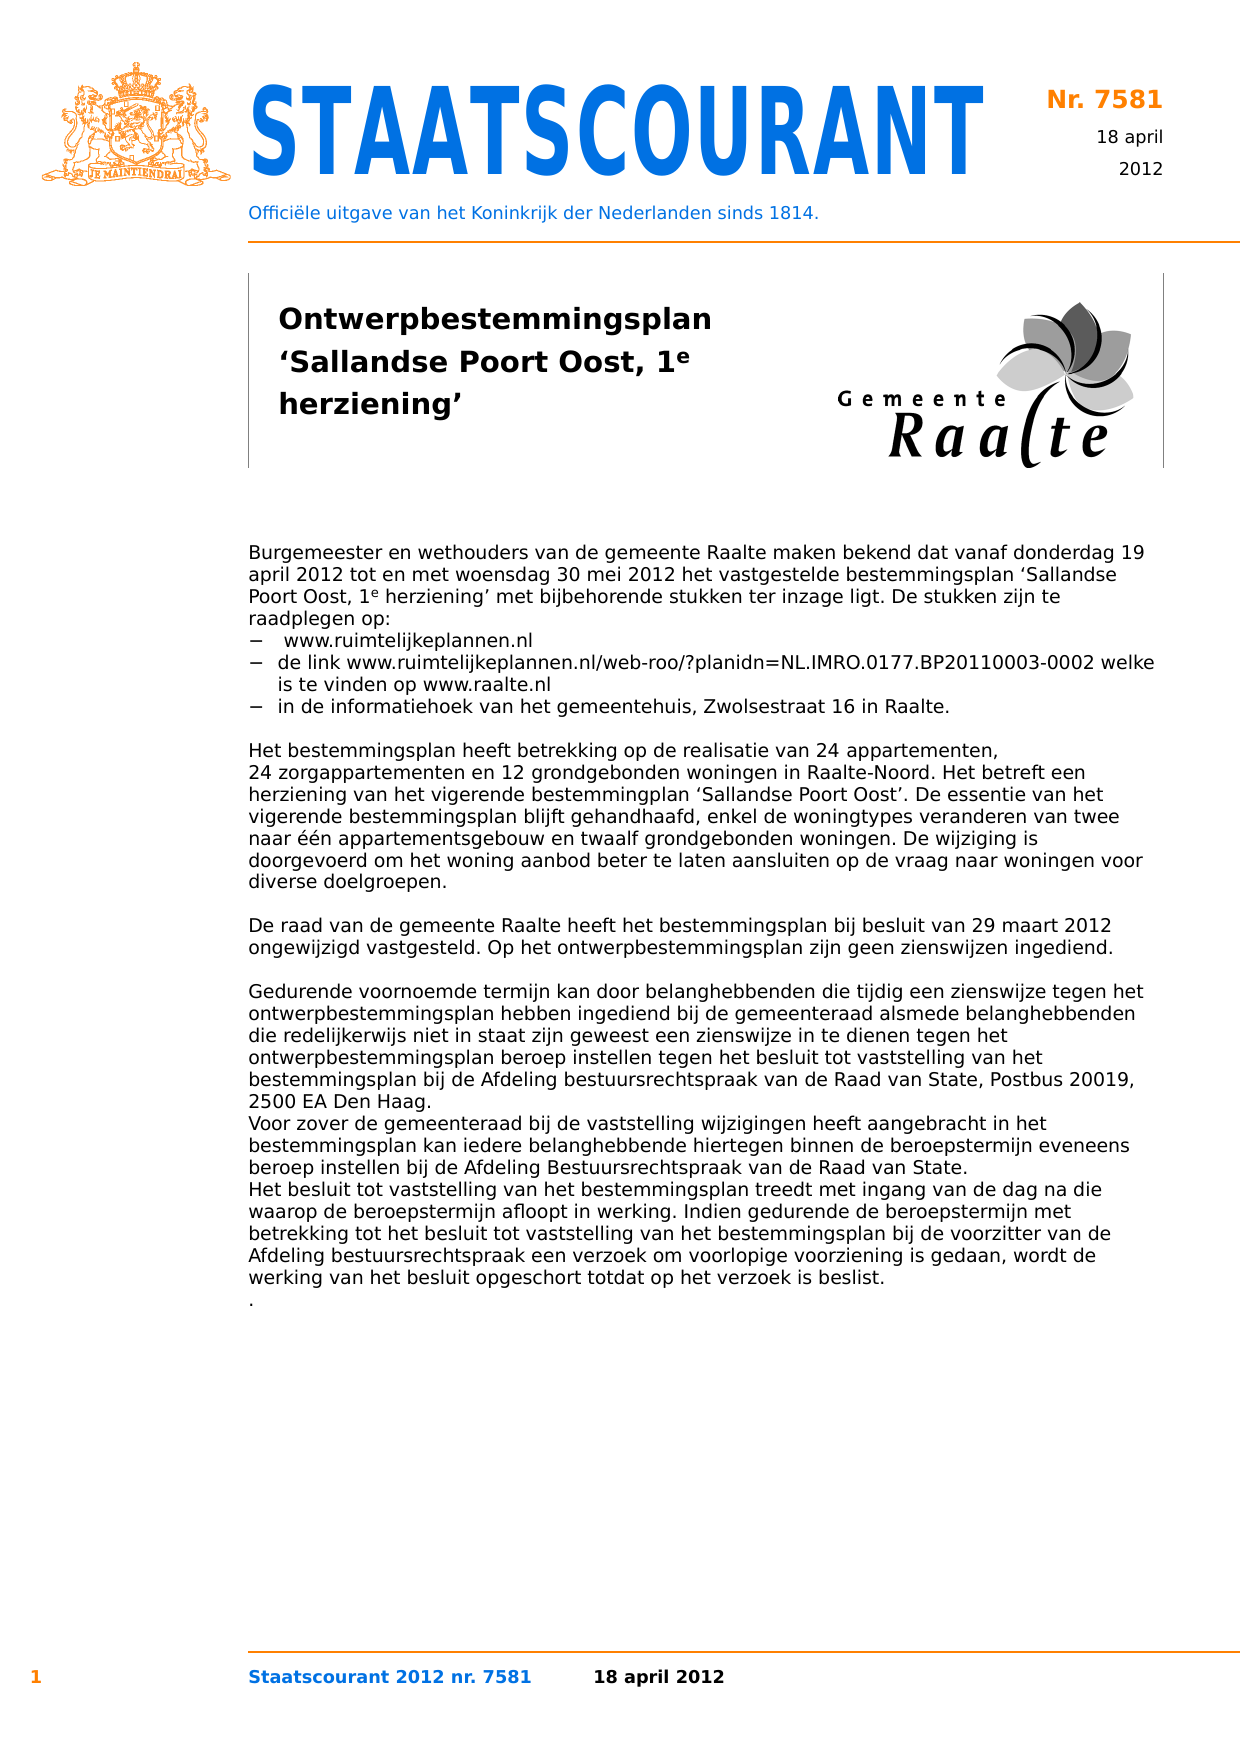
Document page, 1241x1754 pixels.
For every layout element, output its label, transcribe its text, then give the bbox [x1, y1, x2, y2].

table_header [25, 62, 248, 241]
text Burgemeester en wethouders van de gemeente Raalte maken bekend dat vanaf donderdag 19 april 2012 tot en met woensdag 30 mei 2012 het vastgestelde bestemmingsplan ‘Sallandse Poort Oost, 1e herziening’ met bijbehorende stukken ter inzage ligt. De stukken zijn te raadplegen op: [248, 542, 1163, 630]
text − www.ruimtelijkeplannen.nl [248, 630, 1163, 652]
text − de link www.ruimtelijkeplannen.nl/web-roo/?planidn=NL.IMRO.0177.BP20110003-0002 welke is te vinden op www.raalte.nl [248, 652, 1163, 696]
text Het besluit tot vaststelling van het bestemmingsplan treedt met ingang van de dag na die waarop de beroepstermijn afloopt in werking. Indien gedurende de beroepstermijn met betrekking tot het besluit tot vaststelling van het bestemmingsplan bij de voorzitter van de Afdeling bestuursrechtspraak een verzoek om voorlopige voorziening is gedaan, wordt de werking van het besluit opgeschort totdat op het verzoek is beslist. [248, 1179, 1163, 1289]
subtitle Ontwerpbestemmingsplan ‘Sallandse Poort Oost, 1e herziening’ [249, 273, 1163, 468]
text Voor zover de gemeenteraad bij de vaststelling wijzigingen heeft aangebracht in het bestemmingsplan kan iedere belanghebbende hiertegen binnen de beroepstermijn eveneens beroep instellen bij de Afdeling Bestuursrechtspraak van de Raad van State. [248, 1113, 1163, 1179]
text − in de informatiehoek van het gemeentehuis, Zwolsestraat 16 in Raalte. [248, 696, 1163, 718]
table_cell Officiële uitgave van het Koninkrijk der Nederlanden sinds 1814. [248, 203, 1240, 241]
text Gedurende voornoemde termijn kan door belanghebbenden die tijdig een zienswijze tegen het ontwerpbestemmingsplan hebben ingediend bij de gemeenteraad alsmede belanghebbenden die redelijkerwijs niet in staat zijn geweest een zienswijze in te dienen tegen het ontwerpbestemmingsplan beroep instellen tegen het besluit tot vaststelling van het bestemmingsplan bij de Afdeling bestuursrechtspraak van de Raad van State, Postbus 20019, 2500 EA Den Haag. [248, 981, 1163, 1113]
picture [41, 62, 231, 186]
table_header STAATSCOURANT [248, 62, 998, 203]
text De raad van de gemeente Raalte heeft het bestemmingsplan bij besluit van 29 maart 2012 ongewijzigd vastgesteld. Op het ontwerpbestemmingsplan zijn geen zienswijzen ingediend. [248, 915, 1163, 959]
text . [248, 1289, 1163, 1311]
text Het bestemmingsplan heeft betrekking op de realisatie van 24 appartementen, 24 zorgappartementen en 12 grondgebonden woningen in Raalte-Noord. Het betreft een herziening van het vigerende bestemmingplan ‘Sallandse Poort Oost’. De essentie van het vigerende bestemmingsplan blijft gehandhaafd, enkel de woningtypes veranderen van twee naar één appartementsgebouw en twaalf grondgebonden woningen. De wijziging is doorgevoerd om het woning aanbod beter te laten aansluiten op de vraag naar woningen voor diverse doelgroepen. [248, 739, 1163, 893]
picture [838, 302, 1134, 468]
table_header Nr. 7581 [998, 62, 1240, 121]
table_cell 2012 [998, 153, 1240, 203]
table_cell 18 april [998, 121, 1240, 153]
